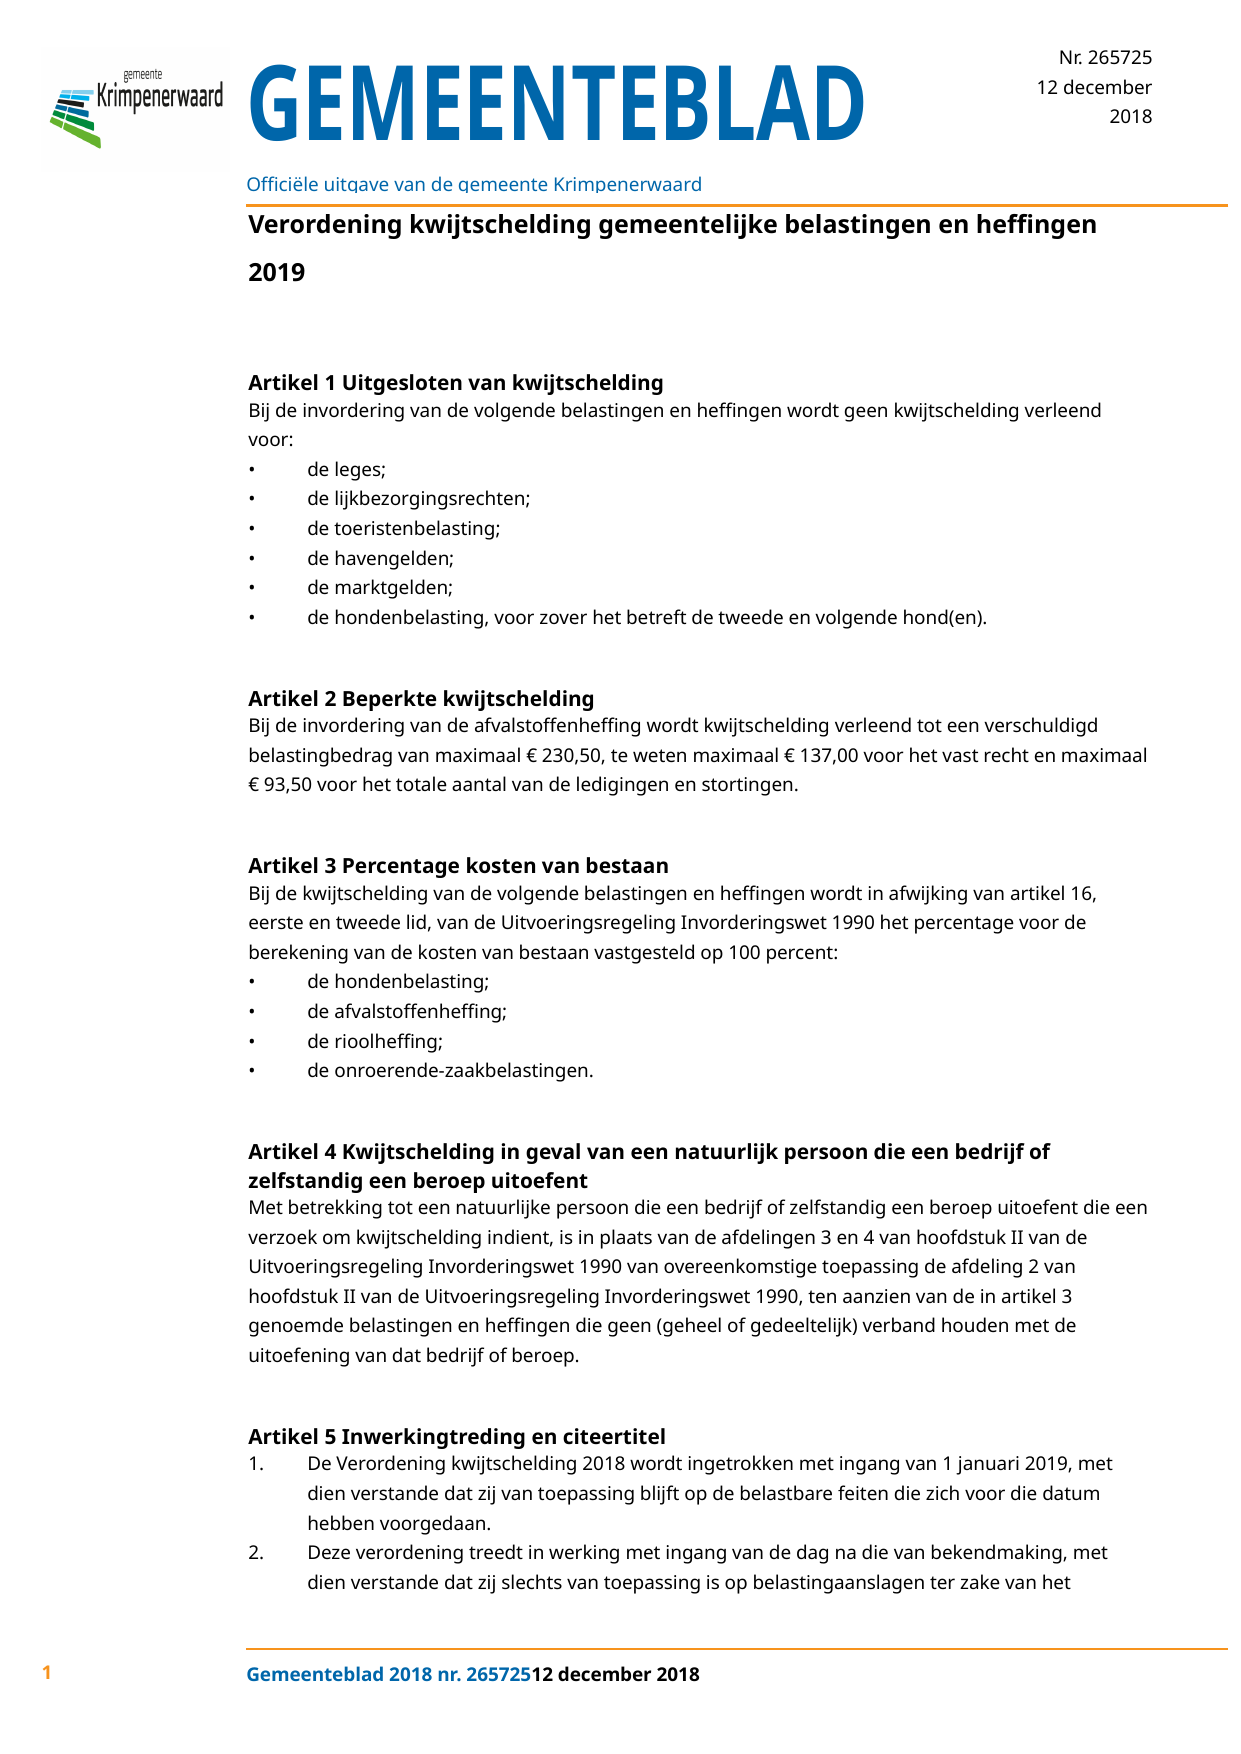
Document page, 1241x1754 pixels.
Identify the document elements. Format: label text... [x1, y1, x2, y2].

text Artikel 3 Percentage kosten van bestaan [248, 851, 1152, 880]
list de toeristenbelasting; [248, 515, 1152, 541]
list de hondenbelasting; [248, 969, 1152, 994]
list Deze verordening treedt in werking met ingang van de dag na die van bekendmaking, met dien verstande dat zij slechts van toepassing is op belastingaanslagen ter zake van het [248, 1539, 1152, 1595]
text Artikel 4 Kwijtschelding in geval van een natuurlijk persoon die een bedrijf of zelfstandig een beroep uitoefent [248, 1137, 1152, 1194]
text Met betrekking tot een natuurlijke persoon die een bedrijf of zelfstandig een beroep uitoefent die een verzoek om kwijtschelding indient, is in plaats van de afdelingen 3 en 4 van hoofdstuk II van de Uitvoeringsregeling Invorderingswet 1990 van overeenkomstige toepassing de afdeling 2 van hoofdstuk II van de Uitvoeringsregeling Invorderingswet 1990, ten aanzien van de in artikel 3 genoemde belastingen en heffingen die geen (geheel of gedeeltelijk) verband houden met de uitoefening van dat bedrijf of beroep. [248, 1194, 1152, 1368]
text Bij de invordering van de volgende belastingen en heffingen wordt geen kwijtschelding verleend voor: [248, 397, 1152, 452]
list De Verordening kwijtschelding 2018 wordt ingetrokken met ingang van 1 januari 2019, met dien verstande dat zij van toepassing blijft op de belastbare feiten die zich voor die datum hebben voorgedaan. [248, 1451, 1152, 1536]
list de leges; [248, 456, 1152, 482]
text Artikel 1 Uitgesloten van kwijtschelding [248, 368, 1152, 397]
text Artikel 5 Inwerkingtreding en citeertitel [248, 1422, 1152, 1451]
list de havengelden; [248, 545, 1152, 570]
text Bij de kwijtschelding van de volgende belastingen en heffingen wordt in afwijking van artikel 16, eerste en tweede lid, van de Uitvoeringsregeling Invorderingswet 1990 het percentage voor de berekening van de kosten van bestaan vastgesteld op 100 percent: [248, 880, 1152, 965]
text Artikel 2 Beperkte kwijtschelding [248, 684, 1152, 712]
list de marktgelden; [248, 574, 1152, 600]
text Verordening kwijtschelding gemeentelijke belastingen en heffingen 2019 [248, 207, 1152, 288]
list de afvalstoffenheffing; [248, 998, 1152, 1024]
text Bij de invordering van de afvalstoffenheffing wordt kwijtschelding verleend tot een verschuldigd belastingbedrag van maximaal € 230,50, te weten maximaal € 137,00 voor het vast recht en maximaal € 93,50 voor het totale aantal van de ledigingen en stortingen. [248, 712, 1152, 797]
list de lijkbezorgingsrechten; [248, 486, 1152, 511]
picture [41, 47, 231, 172]
list de hondenbelasting, voor zover het betreft de tweede en volgende hond(en). [248, 604, 1152, 629]
list de onroerende-zaakbelastingen. [248, 1057, 1152, 1083]
list de rioolheffing; [248, 1028, 1152, 1053]
